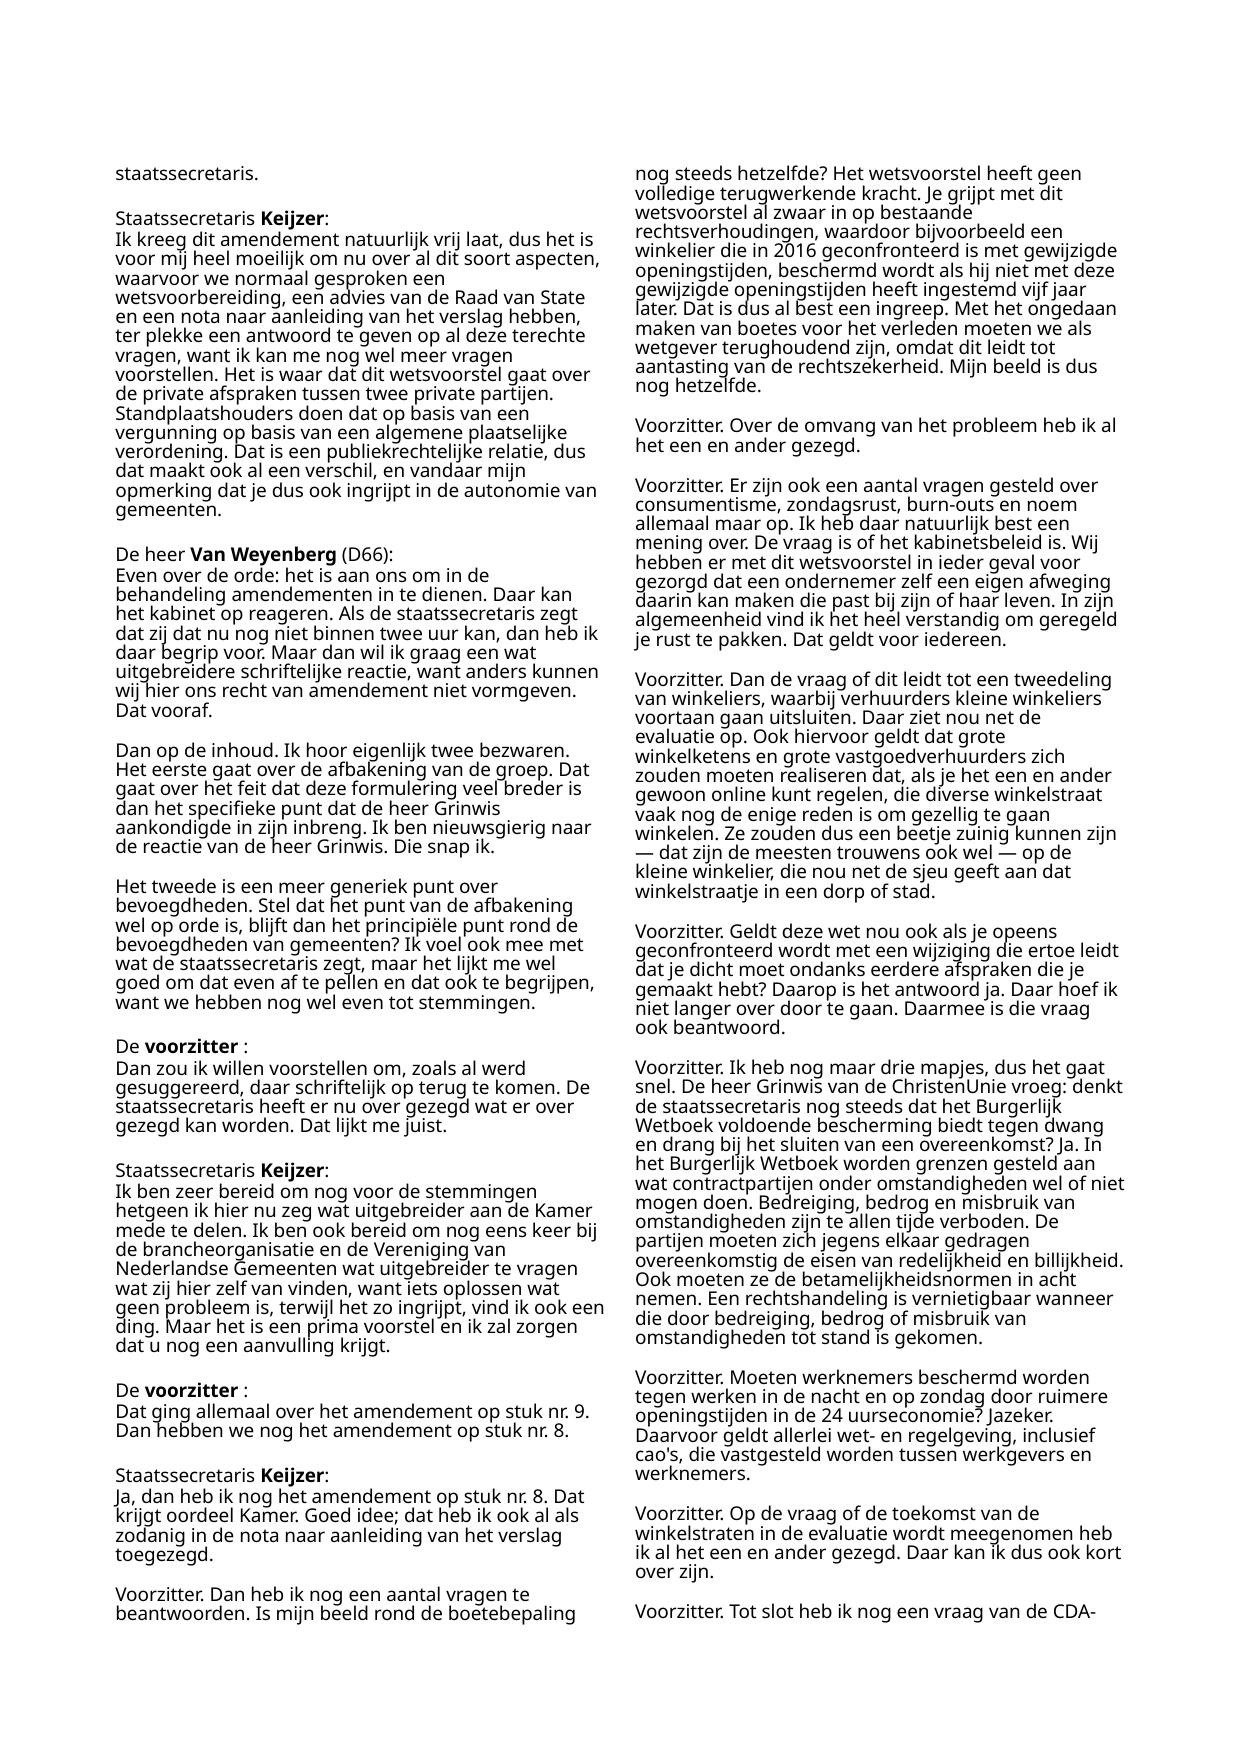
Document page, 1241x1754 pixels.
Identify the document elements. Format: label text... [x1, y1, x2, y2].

text nog steeds hetzelfde? Het wetsvoorstel heeft geen volledige terugwerkende kracht. Je grijpt met dit wetsvoorstel al zwaar in op bestaande rechtsverhoudingen, waardoor bijvoorbeeld een winkelier die in 2016 geconfronteerd is met gewijzigde openingstijden, beschermd wordt als hij niet met deze gewijzigde openingstijden heeft ingestemd vijf jaar later. Dat is dus al best een ingreep. Met het ongedaan maken van boetes voor het verleden moeten we als wetgever terughoudend zijn, omdat dit leidt tot aantasting van de rechtszekerheid. Mijn beeld is dus nog hetzelfde. [635, 165, 1125, 397]
text Dat ging allemaal over het amendement op stuk nr. 9. Dan hebben we nog het amendement op stuk nr. 8. [115, 1403, 605, 1442]
text Dan op de inhoud. Ik hoor eigenlijk twee bezwaren. Het eerste gaat over de afbakening van de groep. Dat gaat over het feit dat deze formulering veel breder is dan het specifieke punt dat de heer Grinwis aankondigde in zijn inbreng. Ik ben nieuwsgierig naar de reactie van de heer Grinwis. Die snap ik. [115, 742, 605, 857]
text Staatssecretaris Keijzer: [115, 205, 605, 231]
text Voorzitter. Tot slot heb ik nog een vraag van de CDA- [635, 1603, 1125, 1622]
text Voorzitter. Op de vraag of de toekomst van de winkelstraten in de evaluatie wordt meegenomen heb ik al het een en ander gezegd. Daar kan ik dus ook kort over zijn. [635, 1505, 1125, 1582]
text Ik ben zeer bereid om nog voor de stemmingen hetgeen ik hier nu zeg wat uitgebreider aan de Kamer mede te delen. Ik ben ook bereid om nog eens keer bij de brancheorganisatie en de Vereniging van Nederlandse Gemeenten wat uitgebreider te vragen wat zij hier zelf van vinden, want iets oplossen wat geen probleem is, terwijl het zo ingrijpt, vind ik ook een ding. Maar het is een prima voorstel en ik zal zorgen dat u nog een aanvulling krijgt. [115, 1183, 605, 1357]
text Voorzitter. Dan heb ik nog een aantal vragen te beantwoorden. Is mijn beeld rond de boetebepaling [115, 1586, 605, 1624]
text Ik kreeg dit amendement natuurlijk vrij laat, dus het is voor mij heel moeilijk om nu over al dit soort aspecten, waarvoor we normaal gesproken een wetsvoorbereiding, een advies van de Raad van State en een nota naar aanleiding van het verslag hebben, ter plekke een antwoord te geven op al deze terechte vragen, want ik kan me nog wel meer vragen voorstellen. Het is waar dat dit wetsvoorstel gaat over de private afspraken tussen twee private partijen. Standplaatshouders doen dat op basis van een vergunning op basis van een algemene plaatselijke verordening. Dat is een publiekrechtelijke relatie, dus dat maakt ook al een verschil, en vandaar mijn opmerking dat je dus ook ingrijpt in de autonomie van gemeenten. [115, 231, 605, 520]
text De heer Van Weyenberg (D66): [115, 541, 605, 567]
text Dan zou ik willen voorstellen om, zoals al werd gesuggereerd, daar schriftelijk op terug te komen. De staatssecretaris heeft er nu over gezegd wat er over gezegd kan worden. Dat lijkt me juist. [115, 1059, 605, 1137]
text Voorzitter. Geldt deze wet nou ook als je opeens geconfronteerd wordt met een wijziging die ertoe leidt dat je dicht moet ondanks eerdere afspraken die je gemaakt hebt? Daarop is het antwoord ja. Daar hoef ik niet langer over door te gaan. Daarmee is die vraag ook beantwoord. [635, 923, 1125, 1038]
text Voorzitter. Ik heb nog maar drie mapjes, dus het gaat snel. De heer Grinwis van de ChristenUnie vroeg: denkt de staatssecretaris nog steeds dat het Burgerlijk Wetboek voldoende bescherming biedt tegen dwang en drang bij het sluiten van een overeenkomst? Ja. In het Burgerlijk Wetboek worden grenzen gesteld aan wat contractpartijen onder omstandigheden wel of niet mogen doen. Bedreiging, bedrog en misbruik van omstandigheden zijn te allen tijde verboden. De partijen moeten zich jegens elkaar gedragen overeenkomstig de eisen van redelijkheid en billijkheid. Ook moeten ze de betamelijkheidsnormen in acht nemen. Een rechtshandeling is vernietigbaar wanneer die door bedreiging, bedrog of misbruik van omstandigheden tot stand is gekomen. [635, 1059, 1125, 1348]
text Ja, dan heb ik nog het amendement op stuk nr. 8. Dat krijgt oordeel Kamer. Goed idee; dat heb ik ook al als zodanig in de nota naar aanleiding van het verslag toegezegd. [115, 1488, 605, 1565]
text Staatssecretaris Keijzer: [115, 1462, 605, 1488]
text Voorzitter. Er zijn ook een aantal vragen gesteld over consumentisme, zondagsrust, burn-outs en noem allemaal maar op. Ik heb daar natuurlijk best een mening over. De vraag is of het kabinetsbeleid is. Wij hebben er met dit wetsvoorstel in ieder geval voor gezorgd dat een ondernemer zelf een eigen afweging daarin kan maken die past bij zijn of haar leven. In zijn algemeenheid vind ik het heel verstandig om geregeld je rust te pakken. Dat geldt voor iedereen. [635, 477, 1125, 650]
text Het tweede is een meer generiek punt over bevoegdheden. Stel dat het punt van de afbakening wel op orde is, blijft dan het principiële punt rond de bevoegdheden van gemeenten? Ik voel ook mee met wat de staatssecretaris zegt, maar het lijkt me wel goed om dat even af te pellen en dat ook te begrijpen, want we hebben nog wel even tot stemmingen. [115, 878, 605, 1013]
text Voorzitter. Over de omvang van het probleem heb ik al het een en ander gezegd. [635, 417, 1125, 456]
text Staatssecretaris Keijzer: [115, 1157, 605, 1183]
text staatssecretaris. [115, 165, 605, 184]
text Even over de orde: het is aan ons om in de behandeling amendementen in te dienen. Daar kan het kabinet op reageren. Als de staatssecretaris zegt dat zij dat nu nog niet binnen twee uur kan, dan heb ik daar begrip voor. Maar dan wil ik graag een wat uitgebreidere schriftelijke reactie, want anders kunnen wij hier ons recht van amendement niet vormgeven. Dat vooraf. [115, 567, 605, 721]
text De voorzitter : [115, 1034, 605, 1059]
text Voorzitter. Dan de vraag of dit leidt tot een tweedeling van winkeliers, waarbij verhuurders kleine winkeliers voortaan gaan uitsluiten. Daar ziet nou net de evaluatie op. Ook hiervoor geldt dat grote winkelketens en grote vastgoedverhuurders zich zouden moeten realiseren dat, als je het een en ander gewoon online kunt regelen, die diverse winkelstraat vaak nog de enige reden is om gezellig te gaan winkelen. Ze zouden dus een beetje zuinig kunnen zijn — dat zijn de meesten trouwens ook wel — op de kleine winkelier, die nou net de sjeu geeft aan dat winkelstraatje in een dorp of stad. [635, 671, 1125, 902]
text Voorzitter. Moeten werknemers beschermd worden tegen werken in de nacht en op zondag door ruimere openingstijden in de 24 uurseconomie? Jazeker. Daarvoor geldt allerlei wet- en regelgeving, inclusief cao's, die vastgesteld worden tussen werkgevers en werknemers. [635, 1369, 1125, 1484]
text De voorzitter : [115, 1377, 605, 1403]
